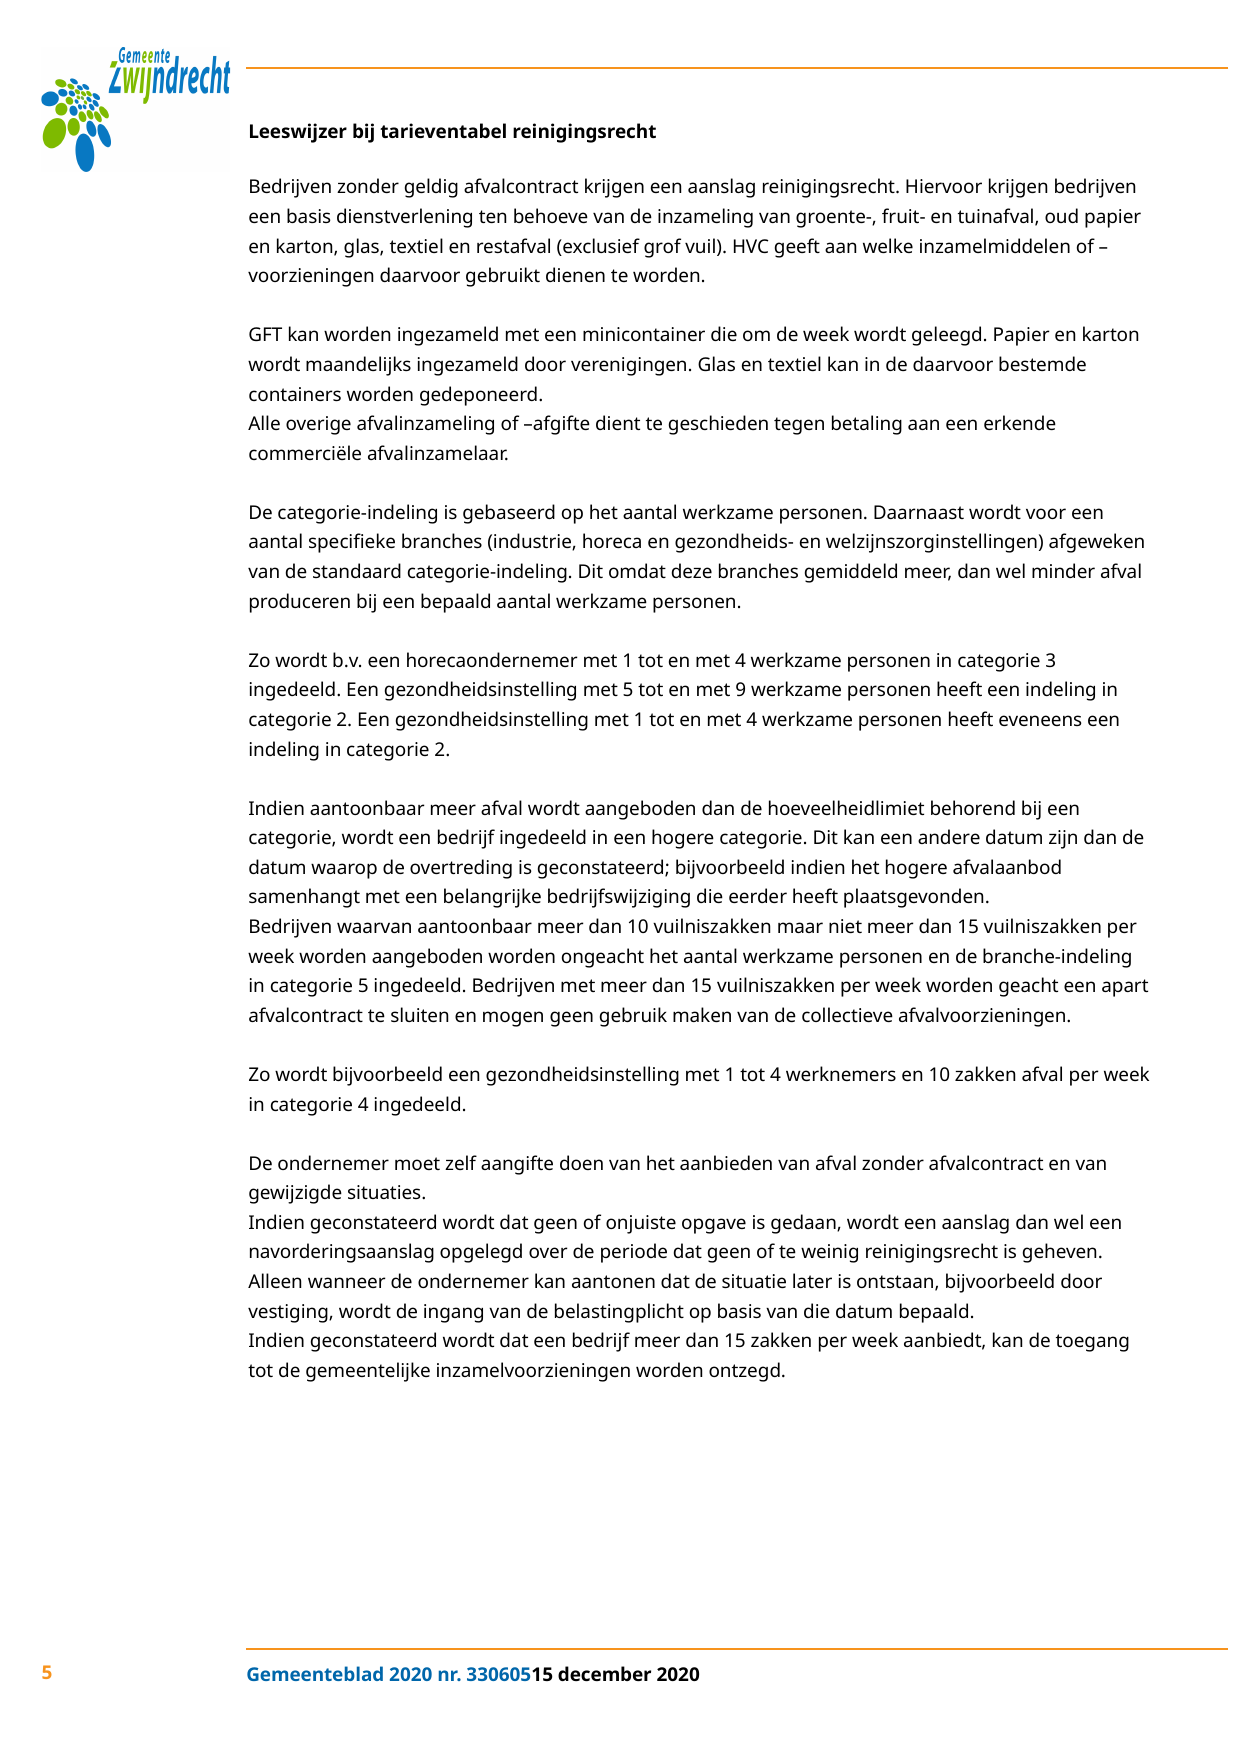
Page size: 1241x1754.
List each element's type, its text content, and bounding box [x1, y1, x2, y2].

text Indien geconstateerd wordt dat geen of onjuiste opgave is gedaan, wordt een aanslag dan wel een navorderingsaanslag opgelegd over de periode dat geen of te weinig reinigingsrecht is geheven. Alleen wanneer de ondernemer kan aantonen dat de situatie later is ontstaan, bijvoorbeeld door vestiging, wordt de ingang van de belastingplicht op basis van die datum bepaald. [248, 1209, 1152, 1324]
text Bedrijven zonder geldig afvalcontract krijgen een aanslag reinigingsrecht. Hiervoor krijgen bedrijven een basis dienstverlening ten behoeve van de inzameling van groente-, fruit- en tuinafval, oud papier en karton, glas, textiel en restafval (exclusief grof vuil). HVC geeft aan welke inzamelmiddelen of –voorzieningen daarvoor gebruikt dienen te worden. [248, 174, 1152, 288]
picture [41, 47, 231, 172]
text Alle overige afvalinzameling of –afgifte dient te geschieden tegen betaling aan een erkende commerciële afvalinzamelaar. [248, 410, 1152, 466]
text Zo wordt bijvoorbeeld een gezondheidsinstelling met 1 tot 4 werknemers en 10 zakken afval per week in categorie 4 ingedeeld. [248, 1061, 1152, 1117]
text De categorie-indeling is gebaseerd op het aantal werkzame personen. Daarnaast wordt voor een aantal specifieke branches (industrie, horeca en gezondheids- en welzijnszorginstellingen) afgeweken van de standaard categorie-indeling. Dit omdat deze branches gemiddeld meer, dan wel minder afval produceren bij een bepaald aantal werkzame personen. [248, 499, 1152, 614]
text Indien aantoonbaar meer afval wordt aangeboden dan de hoeveelheidlimiet behorend bij een categorie, wordt een bedrijf ingedeeld in een hogere categorie. Dit kan een andere datum zijn dan de datum waarop de overtreding is geconstateerd; bijvoorbeeld indien het hogere afvalaanbod samenhangt met een belangrijke bedrijfswijziging die eerder heeft plaatsgevonden. [248, 795, 1152, 909]
text GFT kan worden ingezameld met een minicontainer die om de week wordt geleegd. Papier en karton wordt maandelijks ingezameld door verenigingen. Glas en textiel kan in de daarvoor bestemde containers worden gedeponeerd. [248, 322, 1152, 407]
text Bedrijven waarvan aantoonbaar meer dan 10 vuilniszakken maar niet meer dan 15 vuilniszakken per week worden aangeboden worden ongeacht het aantal werkzame personen en de branche-indeling in categorie 5 ingedeeld. Bedrijven met meer dan 15 vuilniszakken per week worden geacht een apart afvalcontract te sluiten en mogen geen gebruik maken van de collectieve afvalvoorzieningen. [248, 913, 1152, 1028]
text De ondernemer moet zelf aangifte doen van het aanbieden van afval zonder afvalcontract en van gewijzigde situaties. [248, 1150, 1152, 1205]
text Indien geconstateerd wordt dat een bedrijf meer dan 15 zakken per week aanbiedt, kan de toegang tot de gemeentelijke inzamelvoorzieningen worden ontzegd. [248, 1327, 1152, 1383]
text Leeswijzer bij tarieventabel reinigingsrecht [248, 116, 1152, 144]
text Zo wordt b.v. een horecaondernemer met 1 tot en met 4 werkzame personen in categorie 3 ingedeeld. Een gezondheidsinstelling met 5 tot en met 9 werkzame personen heeft een indeling in categorie 2. Een gezondheidsinstelling met 1 tot en met 4 werkzame personen heeft eveneens een indeling in categorie 2. [248, 647, 1152, 762]
